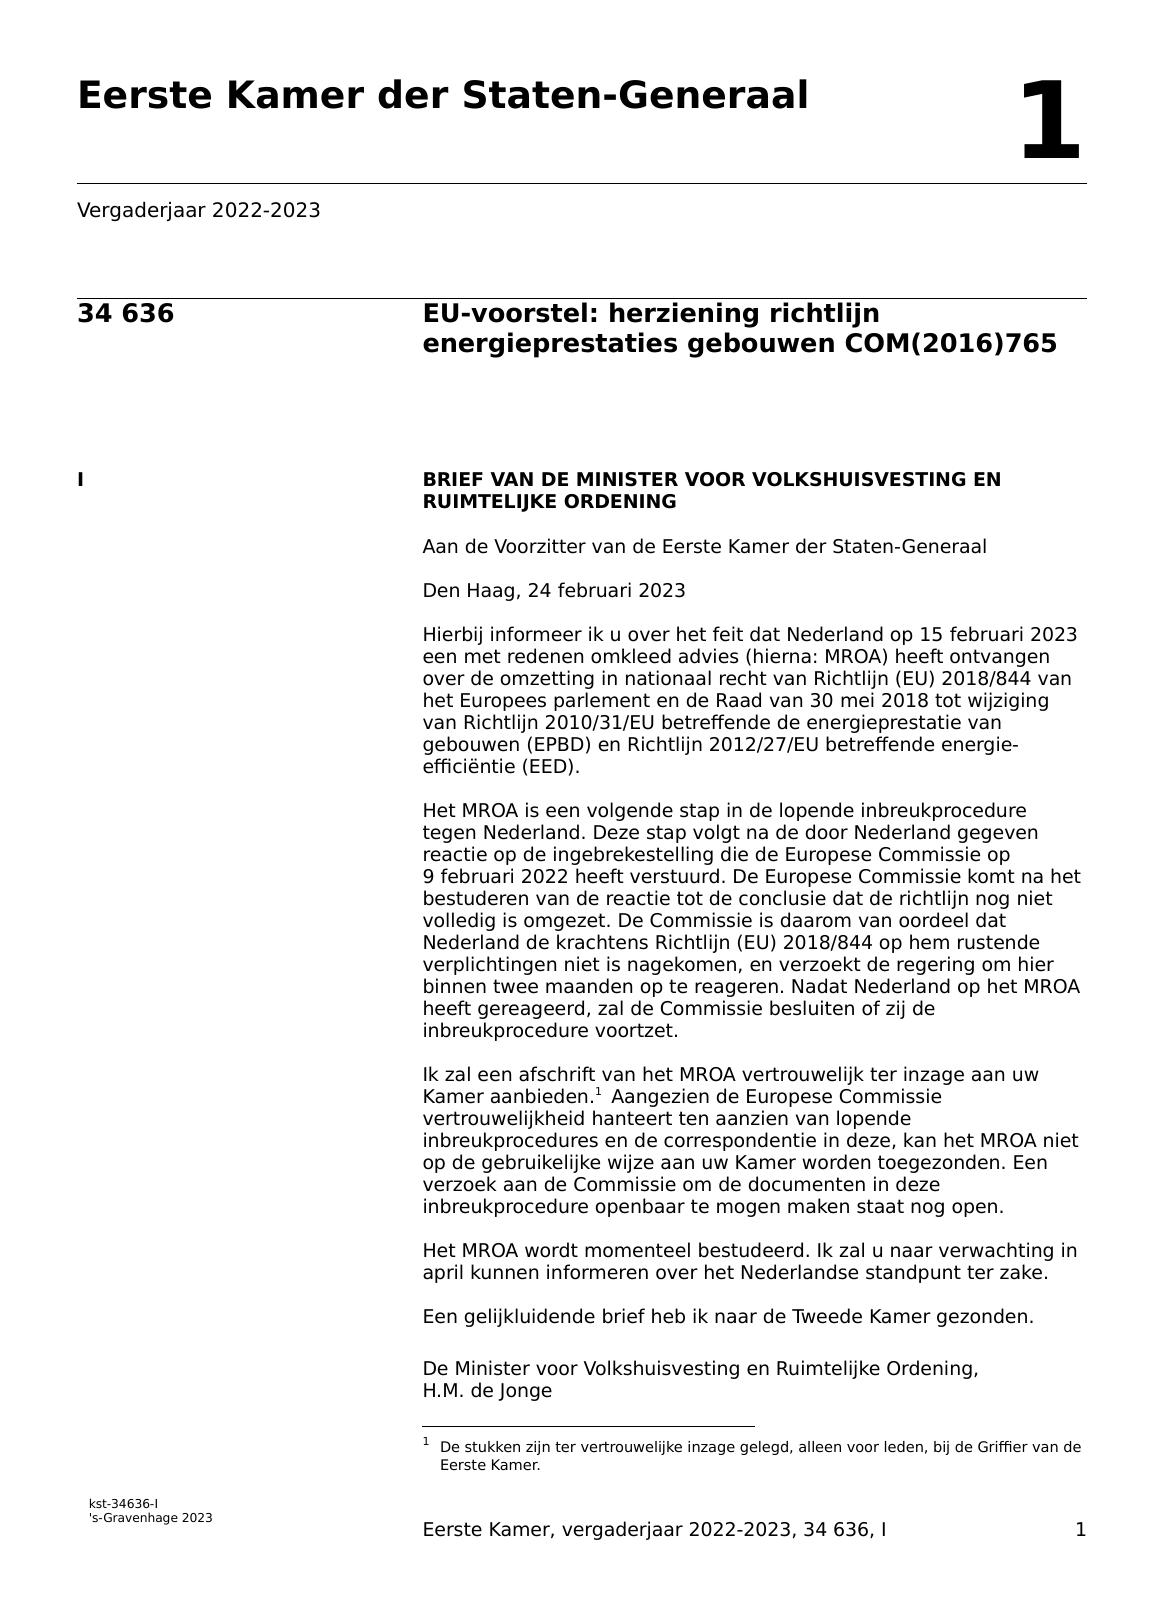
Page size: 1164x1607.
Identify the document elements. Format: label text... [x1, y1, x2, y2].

table_header Eerste Kamer der Staten-Generaal [77, 59, 886, 183]
text Den Haag, 24 februari 2023 [422, 580, 1087, 602]
text De stukken zijn ter vertrouwelijke inzage gelegd, alleen voor leden, bij de Griffier van de Eerste Kamer. [422, 1435, 1087, 1474]
text Hierbij informeer ik u over het feit dat Nederland op 15 februari 2023 een met redenen omkleed advies (hierna: MROA) heeft ontvangen over de omzetting in nationaal recht van Richtlijn (EU) 2018/844 van het Europees parlement en de Raad van 30 mei 2018 tot wijziging van Richtlijn 2010/31/EU betreffende de energieprestatie van gebouwen (EPBD) en Richtlijn 2012/27/EU betreffende energie-efficiëntie (EED). [422, 624, 1087, 778]
text kst-34636-I [88, 1497, 323, 1511]
text Het MROA wordt momenteel bestudeerd. Ik zal u naar verwachting in april kunnen informeren over het Nederlandse standpunt ter zake. [422, 1240, 1087, 1284]
text Een gelijkluidende brief heb ik naar de Tweede Kamer gezonden. [422, 1306, 1087, 1328]
subtitle I BRIEF VAN DE MINISTER VOOR VOLKSHUISVESTING EN RUIMTELIJKE ORDENING [77, 469, 1087, 513]
text 's-Gravenhage 2023 [88, 1511, 323, 1525]
text Het MROA is een volgende stap in de lopende inbreukprocedure tegen Nederland. Deze stap volgt na de door Nederland gegeven reactie op de ingebrekestelling die de Europese Commissie op 9 februari 2022 heeft verstuurd. De Europese Commissie komt na het bestuderen van de reactie tot de conclusie dat de richtlijn nog niet volledig is omgezet. De Commissie is daarom van oordeel dat Nederland de krachtens Richtlijn (EU) 2018/844 op hem rustende verplichtingen niet is nagekomen, en verzoekt de regering om hier binnen twee maanden op te reageren. Nadat Nederland op het MROA heeft gereageerd, zal de Commissie besluiten of zij de inbreukprocedure voortzet. [422, 800, 1087, 1042]
text Aan de Voorzitter van de Eerste Kamer der Staten-Generaal [422, 536, 1087, 557]
subtitle 34 636 EU-voorstel: herziening richtlijn energieprestaties gebouwen COM(2016)765 [77, 299, 1087, 358]
text Ik zal een afschrift van het MROA vertrouwelijk ter inzage aan uw Kamer aanbieden. Aangezien de Europese Commissie vertrouwelijkheid hanteert ten aanzien van lopende inbreukprocedures en de correspondentie in deze, kan het MROA niet op de gebruikelijke wijze aan uw Kamer worden toegezonden. Een verzoek aan de Commissie om de documenten in deze inbreukprocedure openbaar te mogen maken staat nog open. [422, 1064, 1087, 1218]
text De Minister voor Volkshuisvesting en Ruimtelijke Ordening, H.M. de Jonge [422, 1358, 1087, 1402]
table_header 1 [886, 59, 1087, 183]
table_cell Vergaderjaar 2022-2023 [77, 184, 1087, 298]
